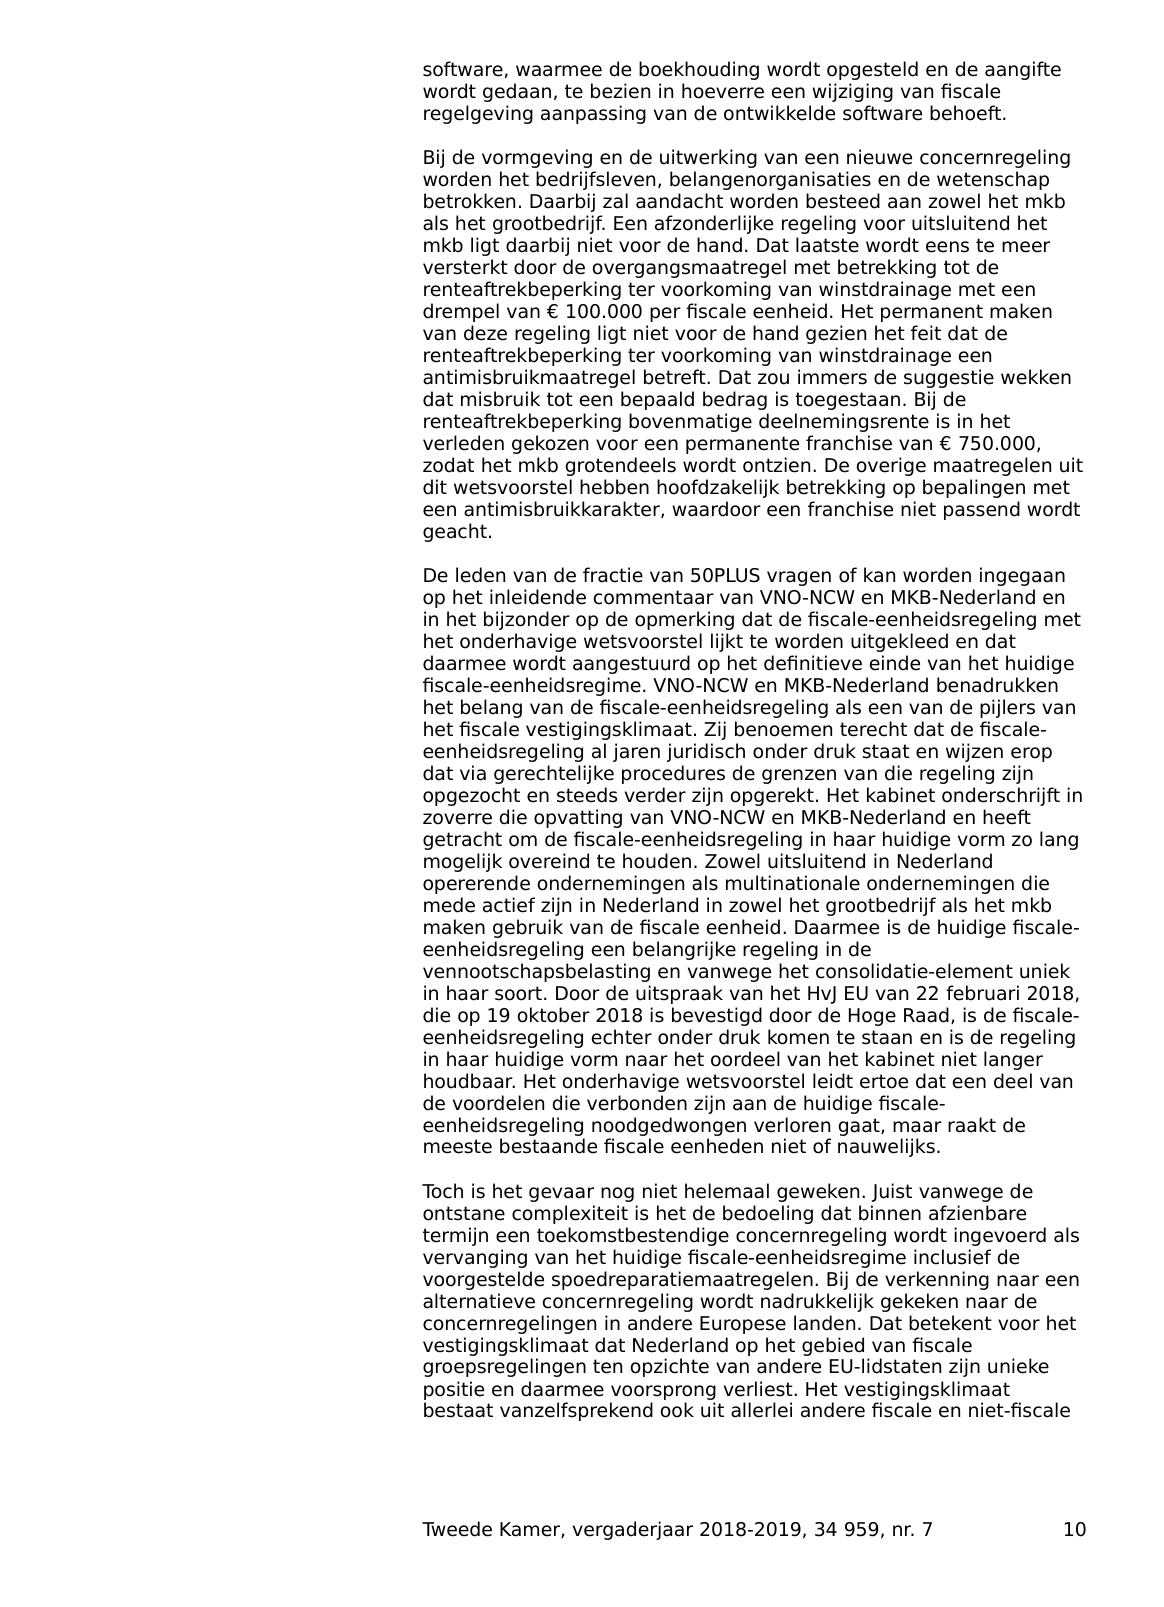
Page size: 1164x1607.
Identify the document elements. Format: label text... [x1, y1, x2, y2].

text software, waarmee de boekhouding wordt opgesteld en de aangifte wordt gedaan, te bezien in hoeverre een wijziging van fiscale regelgeving aanpassing van de ontwikkelde software behoeft. [422, 59, 1087, 125]
text Toch is het gevaar nog niet helemaal geweken. Juist vanwege de ontstane complexiteit is het de bedoeling dat binnen afzienbare termijn een toekomstbestendige concernregeling wordt ingevoerd als vervanging van het huidige fiscale-eenheidsregime inclusief de voorgestelde spoedreparatiemaatregelen. Bij de verkenning naar een alternatieve concernregeling wordt nadrukkelijk gekeken naar de concernregelingen in andere Europese landen. Dat betekent voor het vestigingsklimaat dat Nederland op het gebied van fiscale groepsregelingen ten opzichte van andere EU-lidstaten zijn unieke positie en daarmee voorsprong verliest. Het vestigingsklimaat bestaat vanzelfsprekend ook uit allerlei andere fiscale en niet-fiscale [422, 1181, 1087, 1422]
text De leden van de fractie van 50PLUS vragen of kan worden ingegaan op het inleidende commentaar van VNO-NCW en MKB-Nederland en in het bijzonder op de opmerking dat de fiscale-eenheidsregeling met het onderhavige wetsvoorstel lijkt te worden uitgekleed en dat daarmee wordt aangestuurd op het definitieve einde van het huidige fiscale-eenheidsregime. VNO-NCW en MKB-Nederland benadrukken het belang van de fiscale-eenheidsregeling als een van de pijlers van het fiscale vestigingsklimaat. Zij benoemen terecht dat de fiscale-eenheidsregeling al jaren juridisch onder druk staat en wijzen erop dat via gerechtelijke procedures de grenzen van die regeling zijn opgezocht en steeds verder zijn opgerekt. Het kabinet onderschrijft in zoverre die opvatting van VNO-NCW en MKB-Nederland en heeft getracht om de fiscale-eenheidsregeling in haar huidige vorm zo lang mogelijk overeind te houden. Zowel uitsluitend in Nederland opererende ondernemingen als multinationale ondernemingen die mede actief zijn in Nederland in zowel het grootbedrijf als het mkb maken gebruik van de fiscale eenheid. Daarmee is de huidige fiscale-eenheidsregeling een belangrijke regeling in de vennootschapsbelasting en vanwege het consolidatie-element uniek in haar soort. Door de uitspraak van het HvJ EU van 22 februari 2018, die op 19 oktober 2018 is bevestigd door de Hoge Raad, is de fiscale-eenheidsregeling echter onder druk komen te staan en is de regeling in haar huidige vorm naar het oordeel van het kabinet niet langer houdbaar. Het onderhavige wetsvoorstel leidt ertoe dat een deel van de voordelen die verbonden zijn aan de huidige fiscale-eenheidsregeling noodgedwongen verloren gaat, maar raakt de meeste bestaande fiscale eenheden niet of nauwelijks. [422, 565, 1087, 1158]
text Bij de vormgeving en de uitwerking van een nieuwe concernregeling worden het bedrijfsleven, belangenorganisaties en de wetenschap betrokken. Daarbij zal aandacht worden besteed aan zowel het mkb als het grootbedrijf. Een afzonderlijke regeling voor uitsluitend het mkb ligt daarbij niet voor de hand. Dat laatste wordt eens te meer versterkt door de overgangsmaatregel met betrekking tot de renteaftrekbeperking ter voorkoming van winstdrainage met een drempel van € 100.000 per fiscale eenheid. Het permanent maken van deze regeling ligt niet voor de hand gezien het feit dat de renteaftrekbeperking ter voorkoming van winstdrainage een antimisbruikmaatregel betreft. Dat zou immers de suggestie wekken dat misbruik tot een bepaald bedrag is toegestaan. Bij de renteaftrekbeperking bovenmatige deelnemingsrente is in het verleden gekozen voor een permanente franchise van € 750.000, zodat het mkb grotendeels wordt ontzien. De overige maatregelen uit dit wetsvoorstel hebben hoofdzakelijk betrekking op bepalingen met een antimisbruikkarakter, waardoor een franchise niet passend wordt geacht. [422, 147, 1087, 543]
